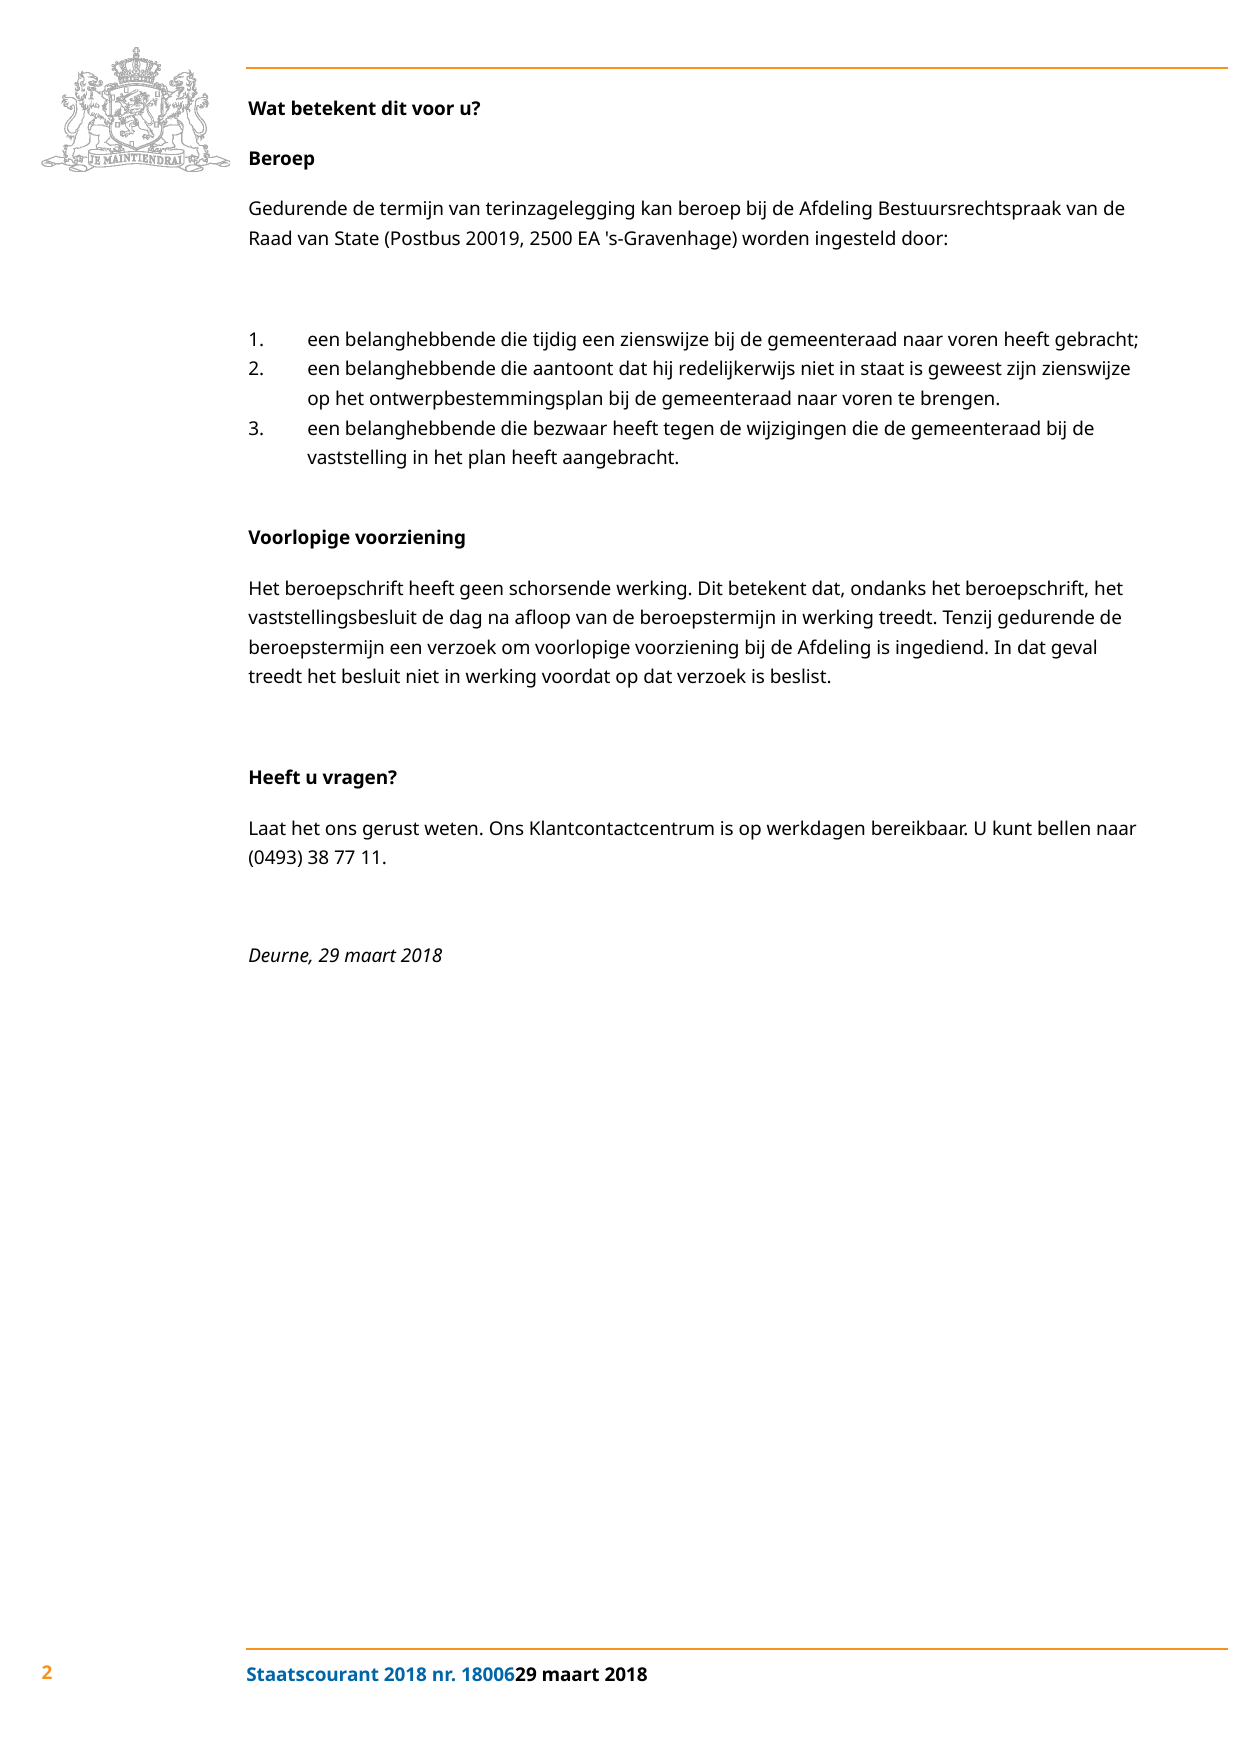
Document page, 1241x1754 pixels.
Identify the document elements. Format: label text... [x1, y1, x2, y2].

picture [41, 47, 231, 172]
list een belanghebbende die aantoont dat hij redelijkerwijs niet in staat is geweest zijn zienswijze op het ontwerpbestemmingsplan bij de gemeenteraad naar voren te brengen. [248, 356, 1152, 411]
text Wat betekent dit voor u? [248, 95, 1152, 121]
text Deurne, 29 maart 2018 [248, 943, 1152, 968]
text Gedurende de termijn van terinzagelegging kan beroep bij de Afdeling Bestuursrechtspraak van de Raad van State (Postbus 20019, 2500 EA 's-Gravenhage) worden ingesteld door: [248, 196, 1152, 251]
list een belanghebbende die tijdig een zienswijze bij de gemeenteraad naar voren heeft gebracht; [248, 326, 1152, 352]
text Voorlopige voorziening [248, 524, 1152, 550]
text Laat het ons gerust weten. Ons Klantcontactcentrum is op werkdagen bereikbaar. U kunt bellen naar (0493) 38 77 11. [248, 815, 1152, 870]
text Beroep [248, 145, 1152, 171]
text Heeft u vragen? [248, 764, 1152, 790]
text Het beroepschrift heeft geen schorsende werking. Dit betekent dat, ondanks het beroepschrift, het vaststellingsbesluit de dag na afloop van de beroepstermijn in werking treedt. Tenzij gedurende de beroepstermijn een verzoek om voorlopige voorziening bij de Afdeling is ingediend. In dat geval treedt het besluit niet in werking voordat op dat verzoek is beslist. [248, 575, 1152, 689]
list een belanghebbende die bezwaar heeft tegen de wijzigingen die de gemeenteraad bij de vaststelling in het plan heeft aangebracht. [248, 415, 1152, 470]
